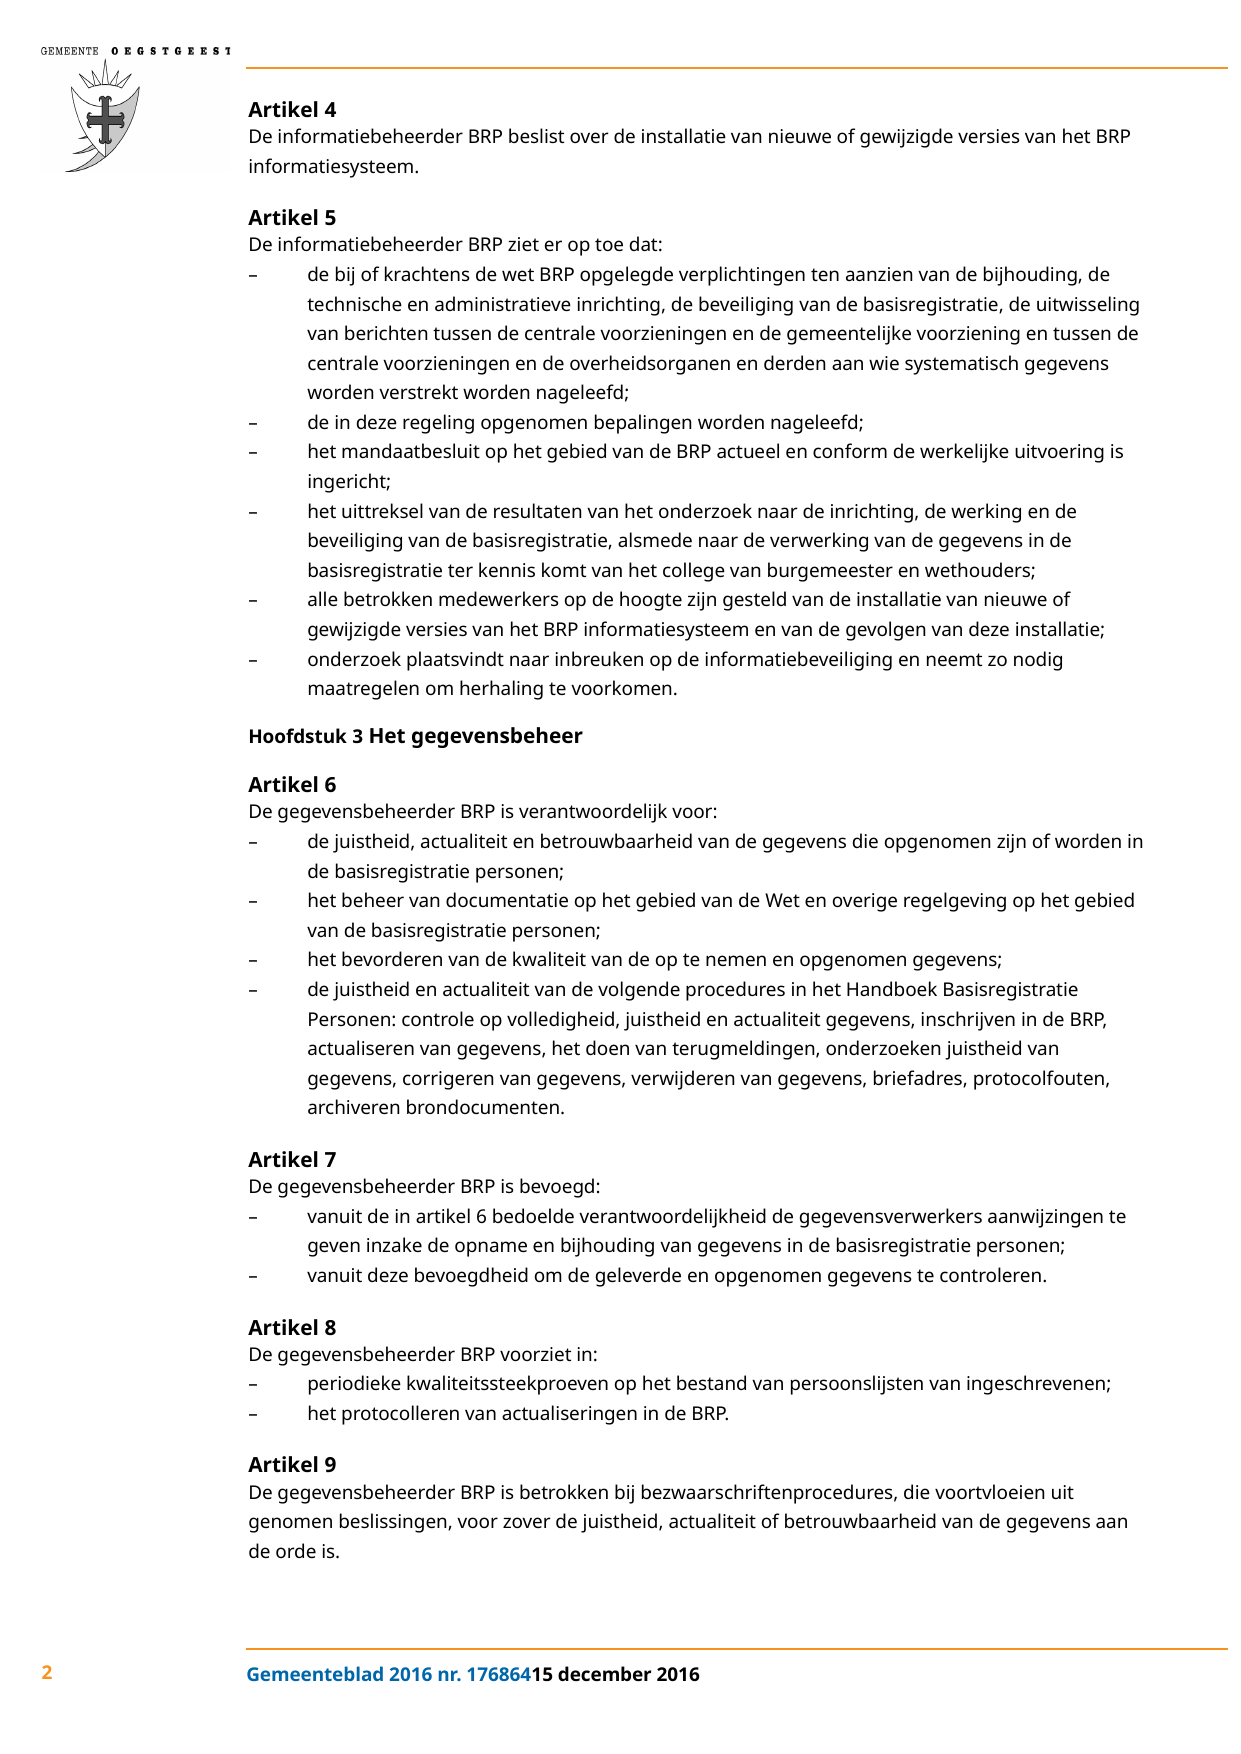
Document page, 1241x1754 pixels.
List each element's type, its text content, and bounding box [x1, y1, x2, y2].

text Artikel 7 [248, 1145, 1152, 1173]
list het protocolleren van actualiseringen in de BRP. [248, 1400, 1152, 1426]
text De informatiebeheerder BRP ziet er op toe dat: [248, 232, 1152, 257]
list het beheer van documentatie op het gebied van de Wet en overige regelgeving op het gebied van de basisregistratie personen; [248, 887, 1152, 943]
list het bevorderen van de kwaliteit van de op te nemen en opgenomen gegevens; [248, 947, 1152, 972]
list de juistheid, actualiteit en betrouwbaarheid van de gegevens die opgenomen zijn of worden in de basisregistratie personen; [248, 828, 1152, 884]
text Artikel 6 [248, 770, 1152, 799]
list vanuit de in artikel 6 bedoelde verantwoordelijkheid de gegevensverwerkers aanwijzingen te geven inzake de opname en bijhouding van gegevens in de basisregistratie personen; [248, 1203, 1152, 1258]
text De gegevensbeheerder BRP voorziet in: [248, 1341, 1152, 1367]
list periodieke kwaliteitssteekproeven op het bestand van persoonslijsten van ingeschrevenen; [248, 1371, 1152, 1396]
text Artikel 4 [248, 95, 1152, 123]
list het uittreksel van de resultaten van het onderzoek naar de inrichting, de werking en de beveiliging van de basisregistratie, alsmede naar de verwerking van de gegevens in de basisregistratie ter kennis komt van het college van burgemeester en wethouders; [248, 498, 1152, 583]
text Artikel 8 [248, 1313, 1152, 1341]
text Artikel 5 [248, 203, 1152, 232]
list alle betrokken medewerkers op de hoogte zijn gesteld van de installatie van nieuwe of gewijzigde versies van het BRP informatiesysteem en van de gevolgen van deze installatie; [248, 587, 1152, 642]
text De gegevensbeheerder BRP is betrokken bij bezwaarschriftenprocedures, die voortvloeien uit genomen beslissingen, voor zover de juistheid, actualiteit of betrouwbaarheid van de gegevens aan de orde is. [248, 1479, 1152, 1564]
text De gegevensbeheerder BRP is bevoegd: [248, 1173, 1152, 1199]
text De informatiebeheerder BRP beslist over de installatie van nieuwe of gewijzigde versies van het BRP informatiesysteem. [248, 123, 1152, 178]
list de bij of krachtens de wet BRP opgelegde verplichtingen ten aanzien van de bijhouding, de technische en administratieve inrichting, de beveiliging van de basisregistratie, de uitwisseling van berichten tussen de centrale voorzieningen en de gemeentelijke voorziening en tussen de centrale voorzieningen en de overheidsorganen en derden aan wie systematisch gegevens worden verstrekt worden nageleefd; [248, 261, 1152, 405]
list de in deze regeling opgenomen bepalingen worden nageleefd; [248, 409, 1152, 435]
list het mandaatbesluit op het gebied van de BRP actueel en conform de werkelijke uitvoering is ingericht; [248, 439, 1152, 494]
list de juistheid en actualiteit van de volgende procedures in het Handboek Basisregistratie Personen: controle op volledigheid, juistheid en actualiteit gegevens, inschrijven in de BRP, actualiseren van gegevens, het doen van terugmeldingen, onderzoeken juistheid van gegevens, corrigeren van gegevens, verwijderen van gegevens, briefadres, protocolfouten, archiveren brondocumenten. [248, 976, 1152, 1120]
picture [41, 47, 231, 172]
text De gegevensbeheerder BRP is verantwoordelijk voor: [248, 799, 1152, 824]
list onderzoek plaatsvindt naar inbreuken op de informatiebeveiliging en neemt zo nodig maatregelen om herhaling te voorkomen. [248, 646, 1152, 701]
text Hoofdstuk 3 Het gegevensbeheer [248, 721, 1152, 749]
list vanuit deze bevoegdheid om de geleverde en opgenomen gegevens te controleren. [248, 1262, 1152, 1288]
text Artikel 9 [248, 1451, 1152, 1479]
